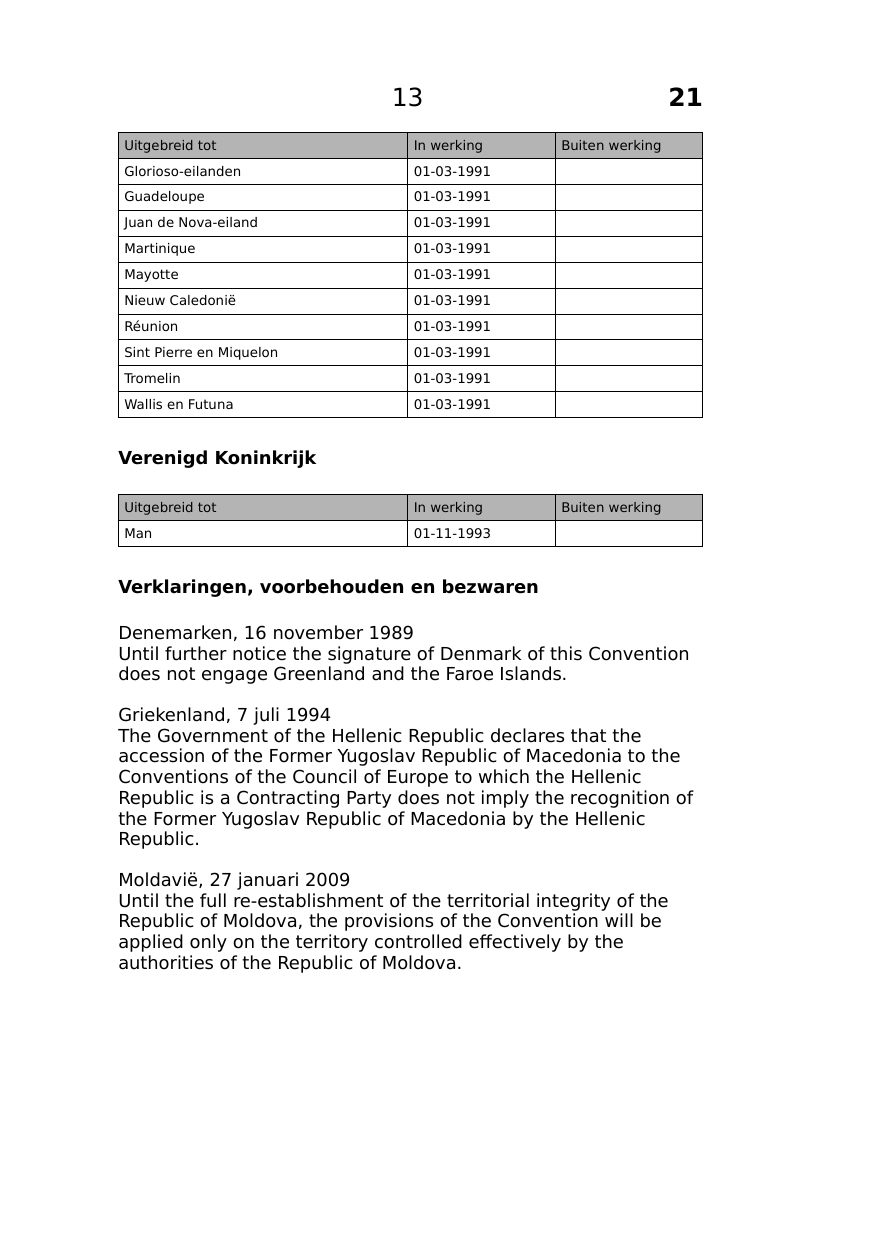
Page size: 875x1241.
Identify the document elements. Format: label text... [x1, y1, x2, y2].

table_cell [556, 315, 702, 339]
table_header In werking [408, 495, 555, 520]
table_cell [556, 263, 702, 287]
table_cell Sint Pierre en Miquelon [119, 340, 407, 365]
table_cell 01-03-1991 [408, 392, 555, 417]
table_cell Martinique [119, 237, 407, 262]
table_header Buiten werking [556, 495, 702, 520]
table_cell [556, 159, 702, 184]
table_cell Man [119, 521, 407, 546]
table_cell [556, 211, 702, 236]
table_cell [556, 521, 702, 546]
table_cell 01-03-1991 [408, 185, 555, 210]
table_cell Wallis en Futuna [119, 392, 407, 417]
table_cell [556, 185, 702, 210]
table_cell 01-03-1991 [408, 315, 555, 339]
table_cell [556, 289, 702, 313]
text Denemarken, 16 november 1989 [118, 623, 703, 643]
table_header Uitgebreid tot [119, 495, 407, 520]
text Until further notice the signature of Denmark of this Convention does not engage Greenland and the Faroe Islands. [118, 643, 703, 685]
table_cell 01-11-1993 [408, 521, 555, 546]
table_cell 01-03-1991 [408, 211, 555, 236]
table_cell Mayotte [119, 263, 407, 287]
table_cell [556, 340, 702, 365]
table_cell [556, 392, 702, 417]
text Moldavië, 27 januari 2009 [118, 870, 703, 891]
table_cell Glorioso-eilanden [119, 159, 407, 184]
subtitle Verenigd Koninkrijk [118, 448, 703, 469]
table_cell [556, 366, 702, 391]
table_cell Tromelin [119, 366, 407, 391]
table_cell Réunion [119, 315, 407, 339]
table_cell 01-03-1991 [408, 263, 555, 287]
table_cell [556, 237, 702, 262]
text The Government of the Hellenic Republic declares that the accession of the Former Yugoslav Republic of Macedonia to the Conventions of the Council of Europe to which the Hellenic Republic is a Contracting Party does not imply the recognition of the Former Yugoslav Republic of Macedonia by the Hellenic Republic. [118, 726, 703, 850]
table_cell Nieuw Caledonië [119, 289, 407, 313]
table_cell Guadeloupe [119, 185, 407, 210]
text Until the full re-establishment of the territorial integrity of the Republic of Moldova, the provisions of the Convention will be applied only on the territory controlled effectively by the authorities of the Republic of Moldova. [118, 891, 703, 973]
subtitle Verklaringen, voorbehouden en bezwaren [118, 577, 703, 598]
table_header In werking [408, 133, 555, 158]
table_cell Juan de Nova-eiland [119, 211, 407, 236]
table_cell 01-03-1991 [408, 159, 555, 184]
text Griekenland, 7 juli 1994 [118, 705, 703, 726]
table_header Uitgebreid tot [119, 133, 407, 158]
table_header Buiten werking [556, 133, 702, 158]
table_cell 01-03-1991 [408, 366, 555, 391]
table_cell 01-03-1991 [408, 289, 555, 313]
table_cell 01-03-1991 [408, 340, 555, 365]
table_cell 01-03-1991 [408, 237, 555, 262]
